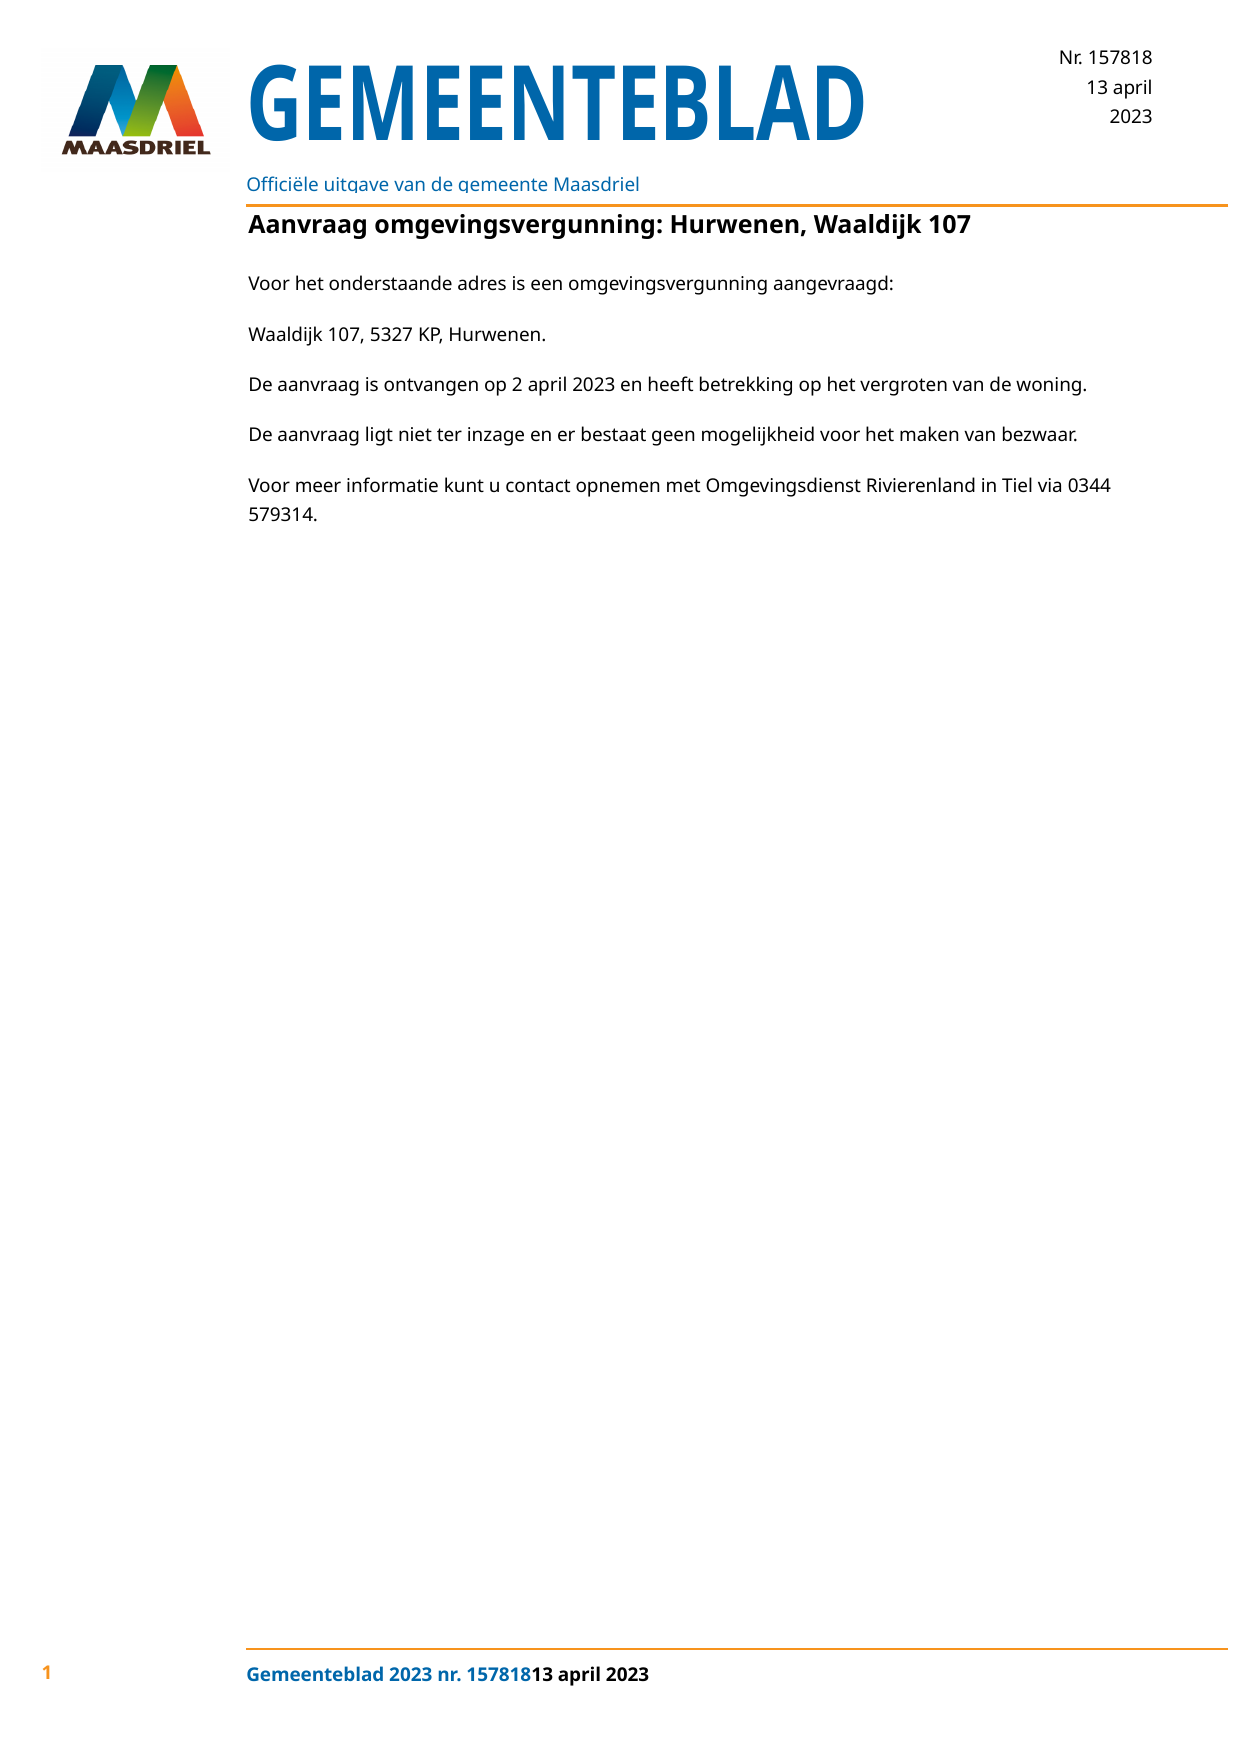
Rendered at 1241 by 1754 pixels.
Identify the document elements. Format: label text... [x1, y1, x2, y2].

text Voor het onderstaande adres is een omgevingsvergunning aangevraagd: [248, 270, 1152, 296]
text De aanvraag ligt niet ter inzage en er bestaat geen mogelijkheid voor het maken van bezwaar. [248, 422, 1152, 447]
text De aanvraag is ontvangen op 2 april 2023 en heeft betrekking op het vergroten van de woning. [248, 371, 1152, 397]
text Voor meer informatie kunt u contact opnemen met Omgevingsdienst Rivierenland in Tiel via 0344 579314. [248, 472, 1152, 527]
text Waaldijk 107, 5327 KP, Hurwenen. [248, 321, 1152, 346]
picture [41, 47, 231, 172]
text Aanvraag omgevingsvergunning: Hurwenen, Waaldijk 107 [248, 207, 1152, 241]
